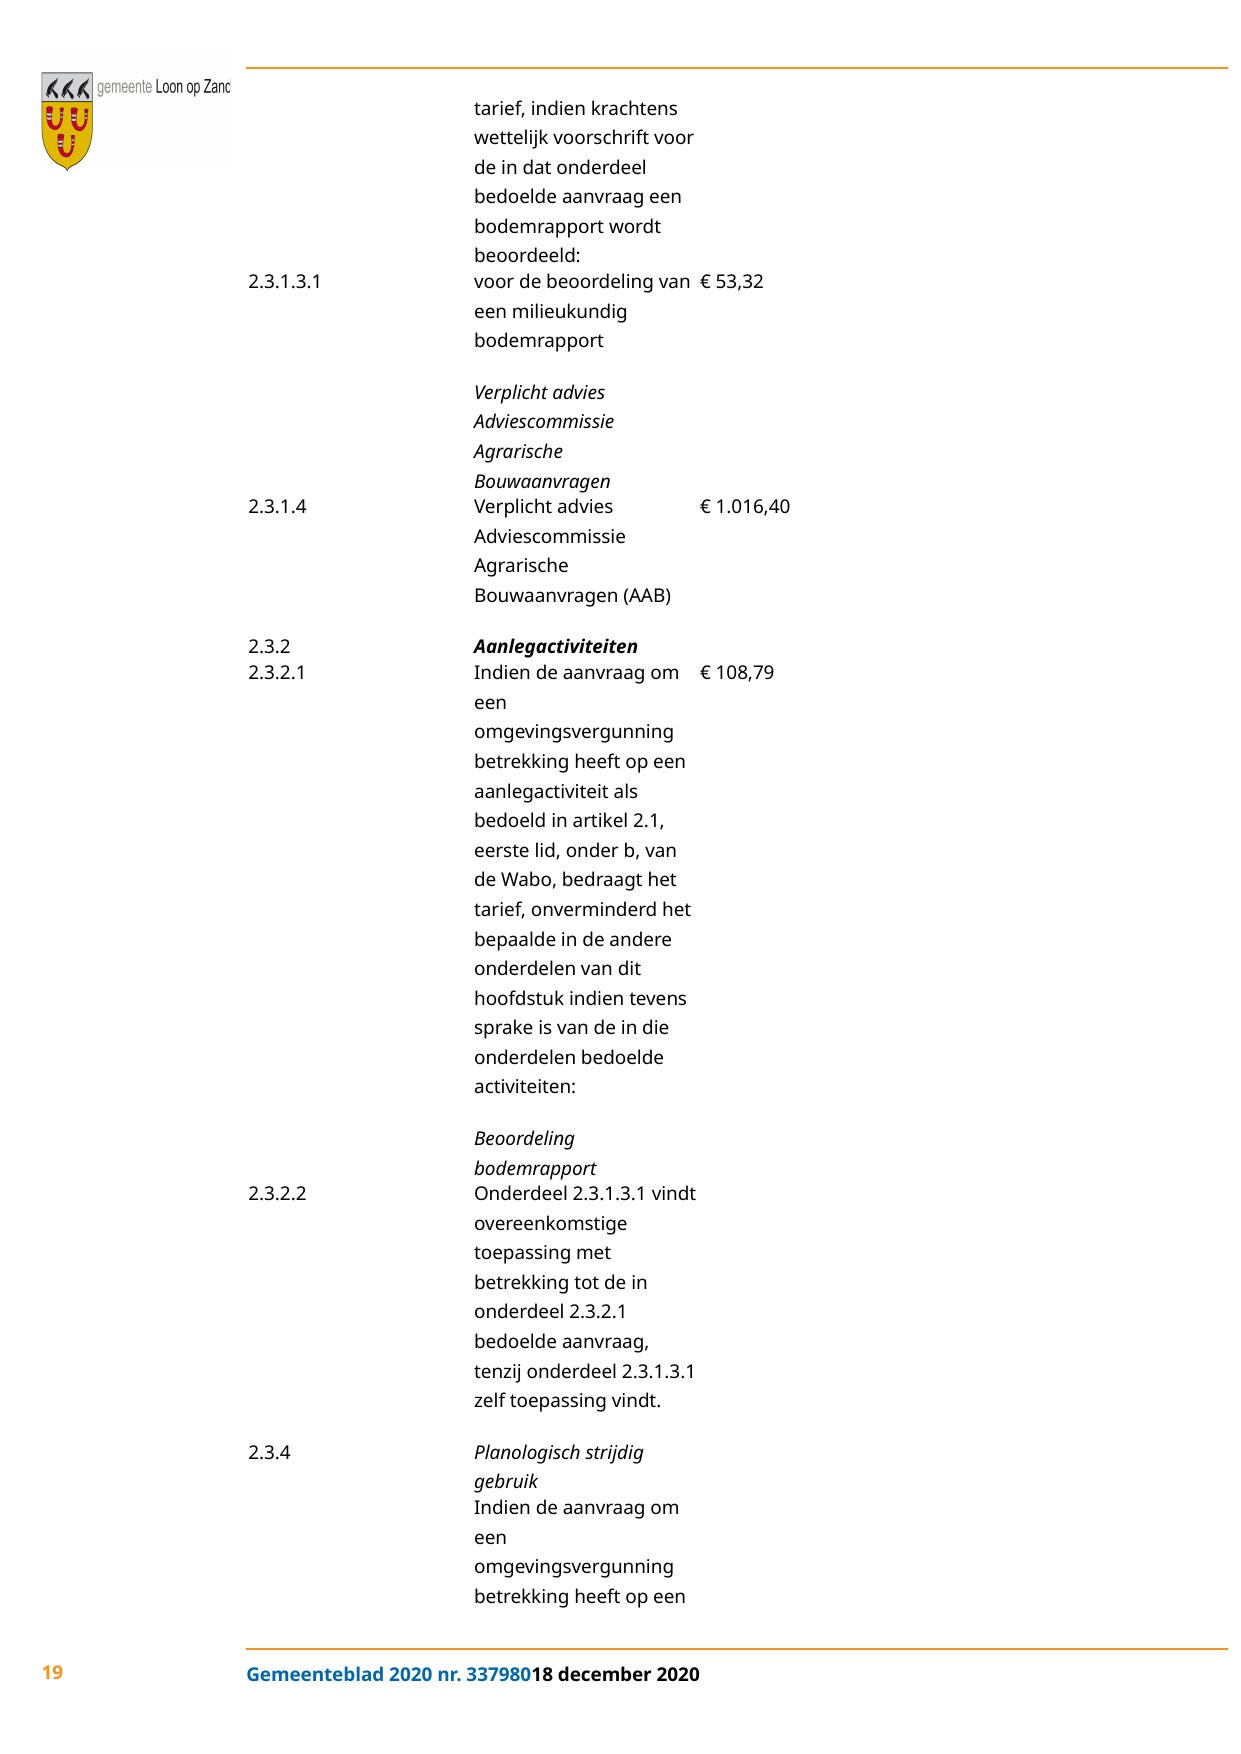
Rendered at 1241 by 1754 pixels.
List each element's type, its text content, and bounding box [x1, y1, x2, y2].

table_cell voor de beoordeling van een milieukundig bodemrapport [474, 269, 700, 353]
table_cell [926, 95, 1152, 268]
table_cell Aanlegactiviteiten [474, 634, 700, 659]
table_cell tarief, indien krachtens wettelijk voorschrift voor de in dat onderdeel bedoelde aanvraag een bodemrapport wordt beoordeeld: [474, 95, 700, 268]
table_cell € 53,32 [700, 269, 926, 353]
table_cell [474, 1099, 700, 1125]
table_cell Indien de aanvraag om een omgevingsvergunning betrekking heeft op een aanlegactiviteit als bedoeld in artikel 2.1, eerste lid, onder b, van de Wabo, bedraagt het tarief, onverminderd het bepaalde in de andere onderdelen van dit hoofdstuk indien tevens sprake is van de in die onderdelen bedoelde activiteiten: [474, 660, 700, 1099]
table_cell [248, 95, 474, 268]
table_cell [926, 1099, 1152, 1125]
table_cell [474, 608, 700, 634]
table_cell [248, 353, 474, 379]
table_cell [926, 660, 1152, 1099]
table_cell [700, 95, 926, 268]
table_cell € 1.016,40 [700, 494, 926, 608]
table_cell [700, 1180, 926, 1413]
table_cell [926, 353, 1152, 379]
table_cell [474, 353, 700, 379]
table_cell [248, 608, 474, 634]
table_cell [248, 1494, 474, 1609]
table_cell [700, 1125, 926, 1180]
picture [41, 47, 231, 172]
table_cell Onderdeel 2.3.1.3.1 vindt overeenkomstige toepassing met betrekking tot de in onderdeel 2.3.2.1 bedoelde aanvraag, tenzij onderdeel 2.3.1.3.1 zelf toepassing vindt. [474, 1180, 700, 1413]
table_cell [926, 634, 1152, 659]
table_cell 2.3.2.2 [248, 1180, 474, 1413]
table_cell 2.3.2 [248, 634, 474, 659]
table_cell Planologisch strijdig gebruik [474, 1439, 700, 1494]
table_cell [926, 1180, 1152, 1413]
table_cell Beoordeling bodemrapport [474, 1125, 700, 1180]
table_cell 2.3.1.3.1 [248, 269, 474, 353]
table_cell [926, 269, 1152, 353]
table_cell [248, 1099, 474, 1125]
table_cell € 108,79 [700, 660, 926, 1099]
table_cell [926, 494, 1152, 608]
table_cell [700, 1099, 926, 1125]
table_cell 2.3.2.1 [248, 660, 474, 1099]
table_cell Verplicht advies Adviescommissie Agrarische Bouwaanvragen [474, 379, 700, 493]
table_cell [926, 1494, 1152, 1609]
table_cell [700, 608, 926, 634]
table_cell [700, 634, 926, 659]
table_cell [926, 379, 1152, 493]
table_cell [926, 1125, 1152, 1180]
table_cell [926, 1439, 1152, 1494]
table_cell [248, 1125, 474, 1180]
table_cell [926, 608, 1152, 634]
table_cell 2.3.4 [248, 1439, 474, 1494]
table_cell Indien de aanvraag om een omgevingsvergunning betrekking heeft op een [474, 1494, 700, 1609]
table_cell [248, 1413, 474, 1439]
table_cell [474, 1413, 700, 1439]
table_cell [700, 379, 926, 493]
table_cell [248, 379, 474, 493]
table_cell Verplicht advies Adviescommissie Agrarische Bouwaanvragen (AAB) [474, 494, 700, 608]
table_cell [700, 1439, 926, 1494]
table_cell [700, 1413, 926, 1439]
table_cell [700, 353, 926, 379]
table_cell [926, 1413, 1152, 1439]
table_cell 2.3.1.4 [248, 494, 474, 608]
table_cell [700, 1494, 926, 1609]
